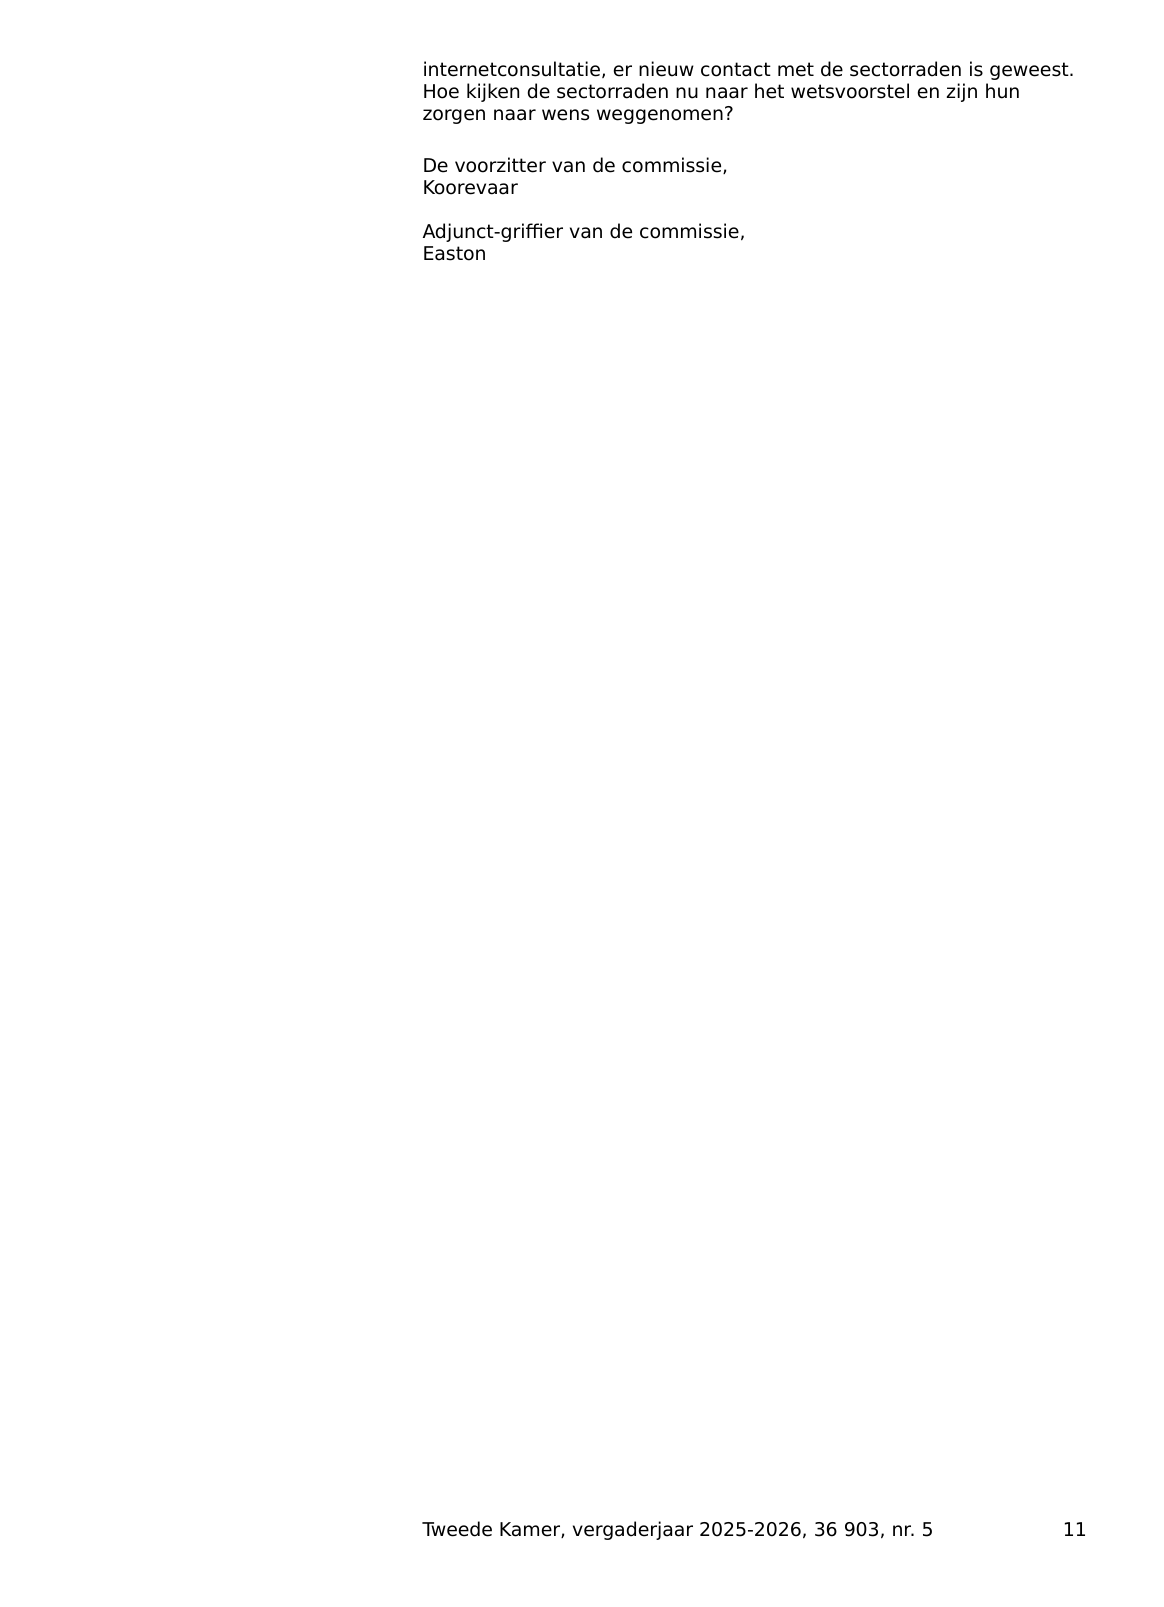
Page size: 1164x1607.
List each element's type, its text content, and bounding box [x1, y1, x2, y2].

text De voorzitter van de commissie, Koorevaar [422, 155, 1087, 199]
text internetconsultatie, er nieuw contact met de sectorraden is geweest. Hoe kijken de sectorraden nu naar het wetsvoorstel en zijn hun zorgen naar wens weggenomen? [422, 59, 1087, 125]
text Adjunct-griffier van de commissie, Easton [422, 221, 1087, 265]
